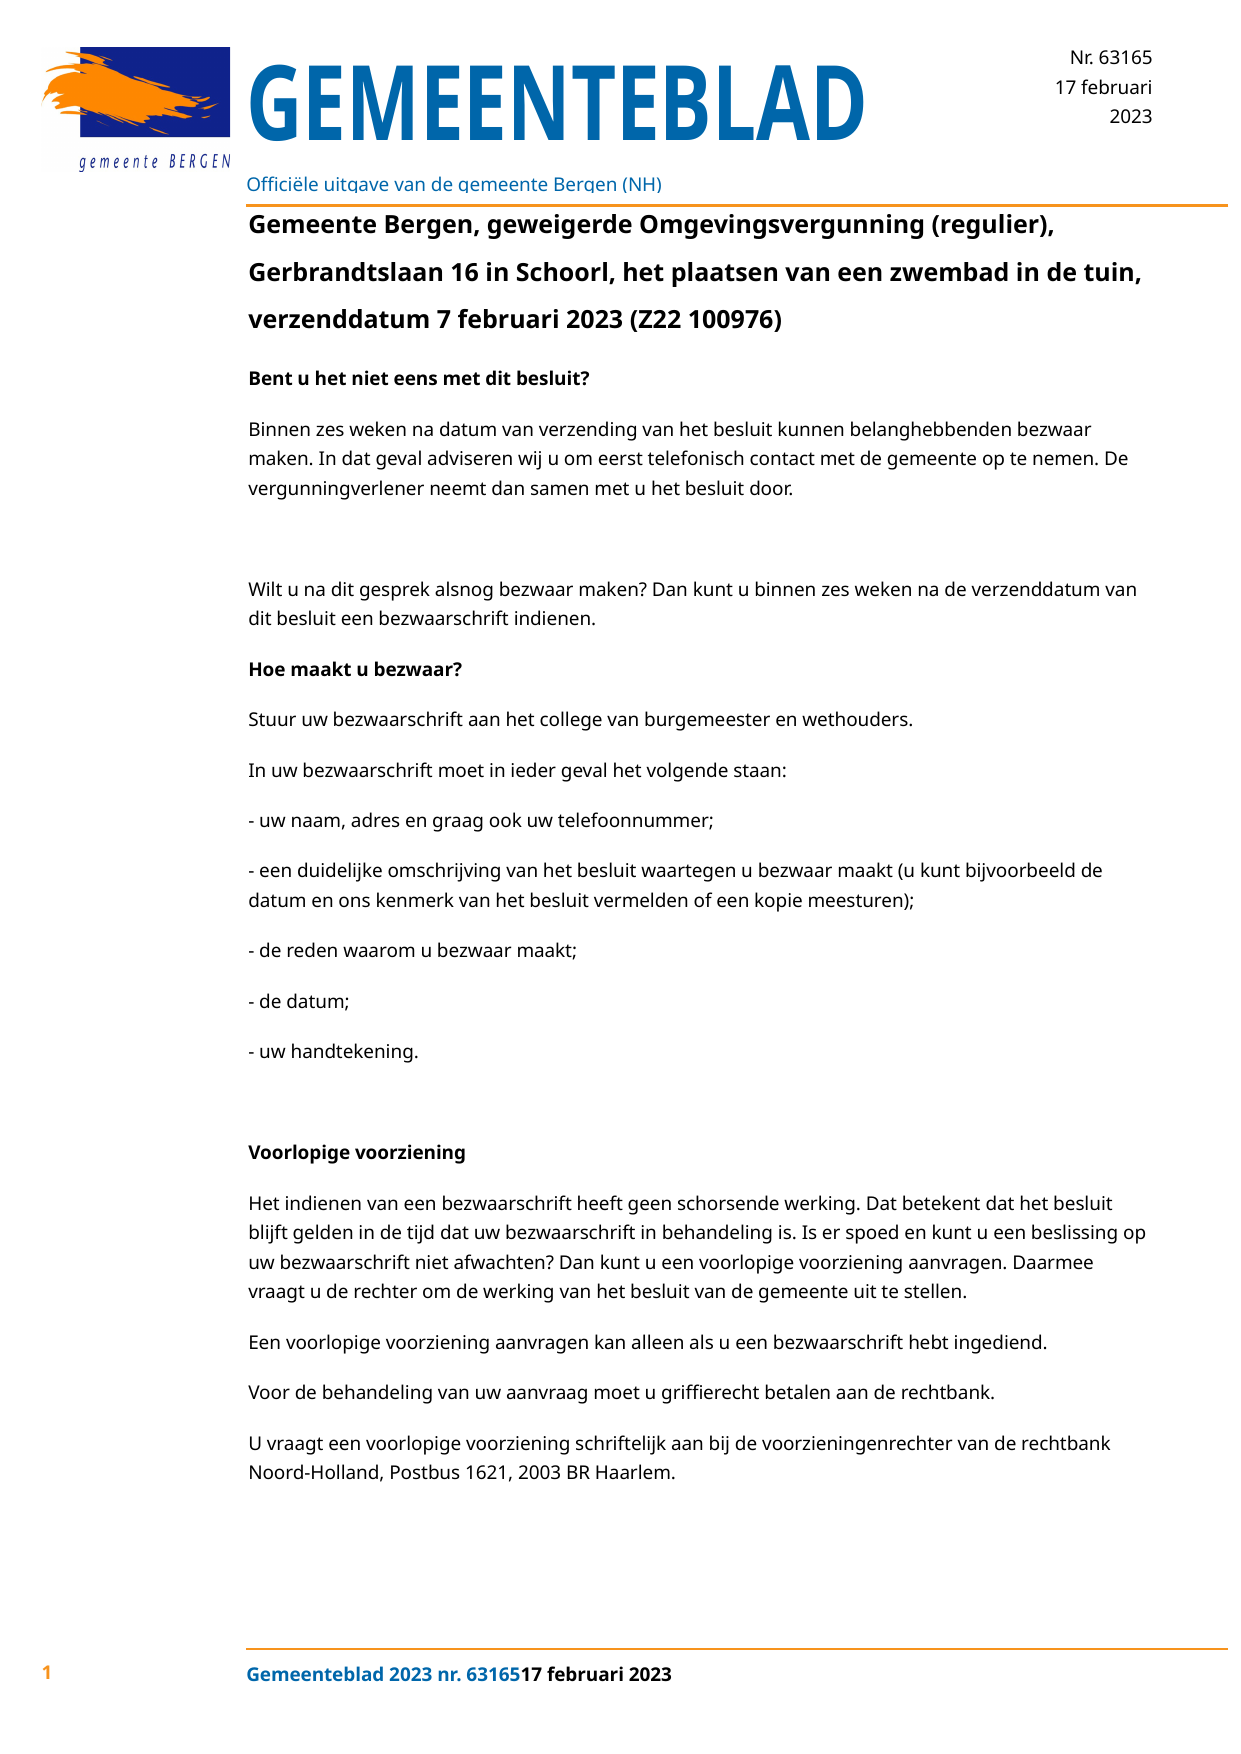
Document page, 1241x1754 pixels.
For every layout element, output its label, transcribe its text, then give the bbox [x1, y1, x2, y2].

picture [41, 47, 231, 172]
text Bent u het niet eens met dit besluit? [248, 366, 1152, 391]
text Binnen zes weken na datum van verzending van het besluit kunnen belanghebbenden bezwaar maken. In dat geval adviseren wij u om eerst telefonisch contact met de gemeente op te nemen. De vergunningverlener neemt dan samen met u het besluit door. [248, 416, 1152, 501]
text - de datum; [248, 988, 1152, 1014]
text Voorlopige voorziening [248, 1139, 1152, 1165]
text Voor de behandeling van uw aanvraag moet u griffierecht betalen aan de rechtbank. [248, 1379, 1152, 1405]
text Gemeente Bergen, geweigerde Omgevingsvergunning (regulier), Gerbrandtslaan 16 in Schoorl, het plaatsen van een zwembad in de tuin, verzenddatum 7 februari 2023 (Z22 100976) [248, 207, 1152, 336]
text In uw bezwaarschrift moet in ieder geval het volgende staan: [248, 757, 1152, 782]
text Het indienen van een bezwaarschrift heeft geen schorsende werking. Dat betekent dat het besluit blijft gelden in de tijd dat uw bezwaarschrift in behandeling is. Is er spoed en kunt u een beslissing op uw bezwaarschrift niet afwachten? Dan kunt u een voorlopige voorziening aanvragen. Daarmee vraagt u de rechter om de werking van het besluit van de gemeente uit te stellen. [248, 1190, 1152, 1304]
text - uw handtekening. [248, 1038, 1152, 1064]
text U vraagt een voorlopige voorziening schriftelijk aan bij de voorzieningenrechter van de rechtbank Noord-Holland, Postbus 1621, 2003 BR Haarlem. [248, 1430, 1152, 1485]
text - uw naam, adres en graag ook uw telefoonnummer; [248, 807, 1152, 833]
text - de reden waarom u bezwaar maakt; [248, 938, 1152, 963]
text Hoe maakt u bezwaar? [248, 656, 1152, 682]
text - een duidelijke omschrijving van het besluit waartegen u bezwaar maakt (u kunt bijvoorbeeld de datum en ons kenmerk van het besluit vermelden of een kopie meesturen); [248, 858, 1152, 913]
text Stuur uw bezwaarschrift aan het college van burgemeester en wethouders. [248, 706, 1152, 732]
text Een voorlopige voorziening aanvragen kan alleen als u een bezwaarschrift hebt ingediend. [248, 1329, 1152, 1354]
text Wilt u na dit gesprek alsnog bezwaar maken? Dan kunt u binnen zes weken na de verzenddatum van dit besluit een bezwaarschrift indienen. [248, 576, 1152, 631]
